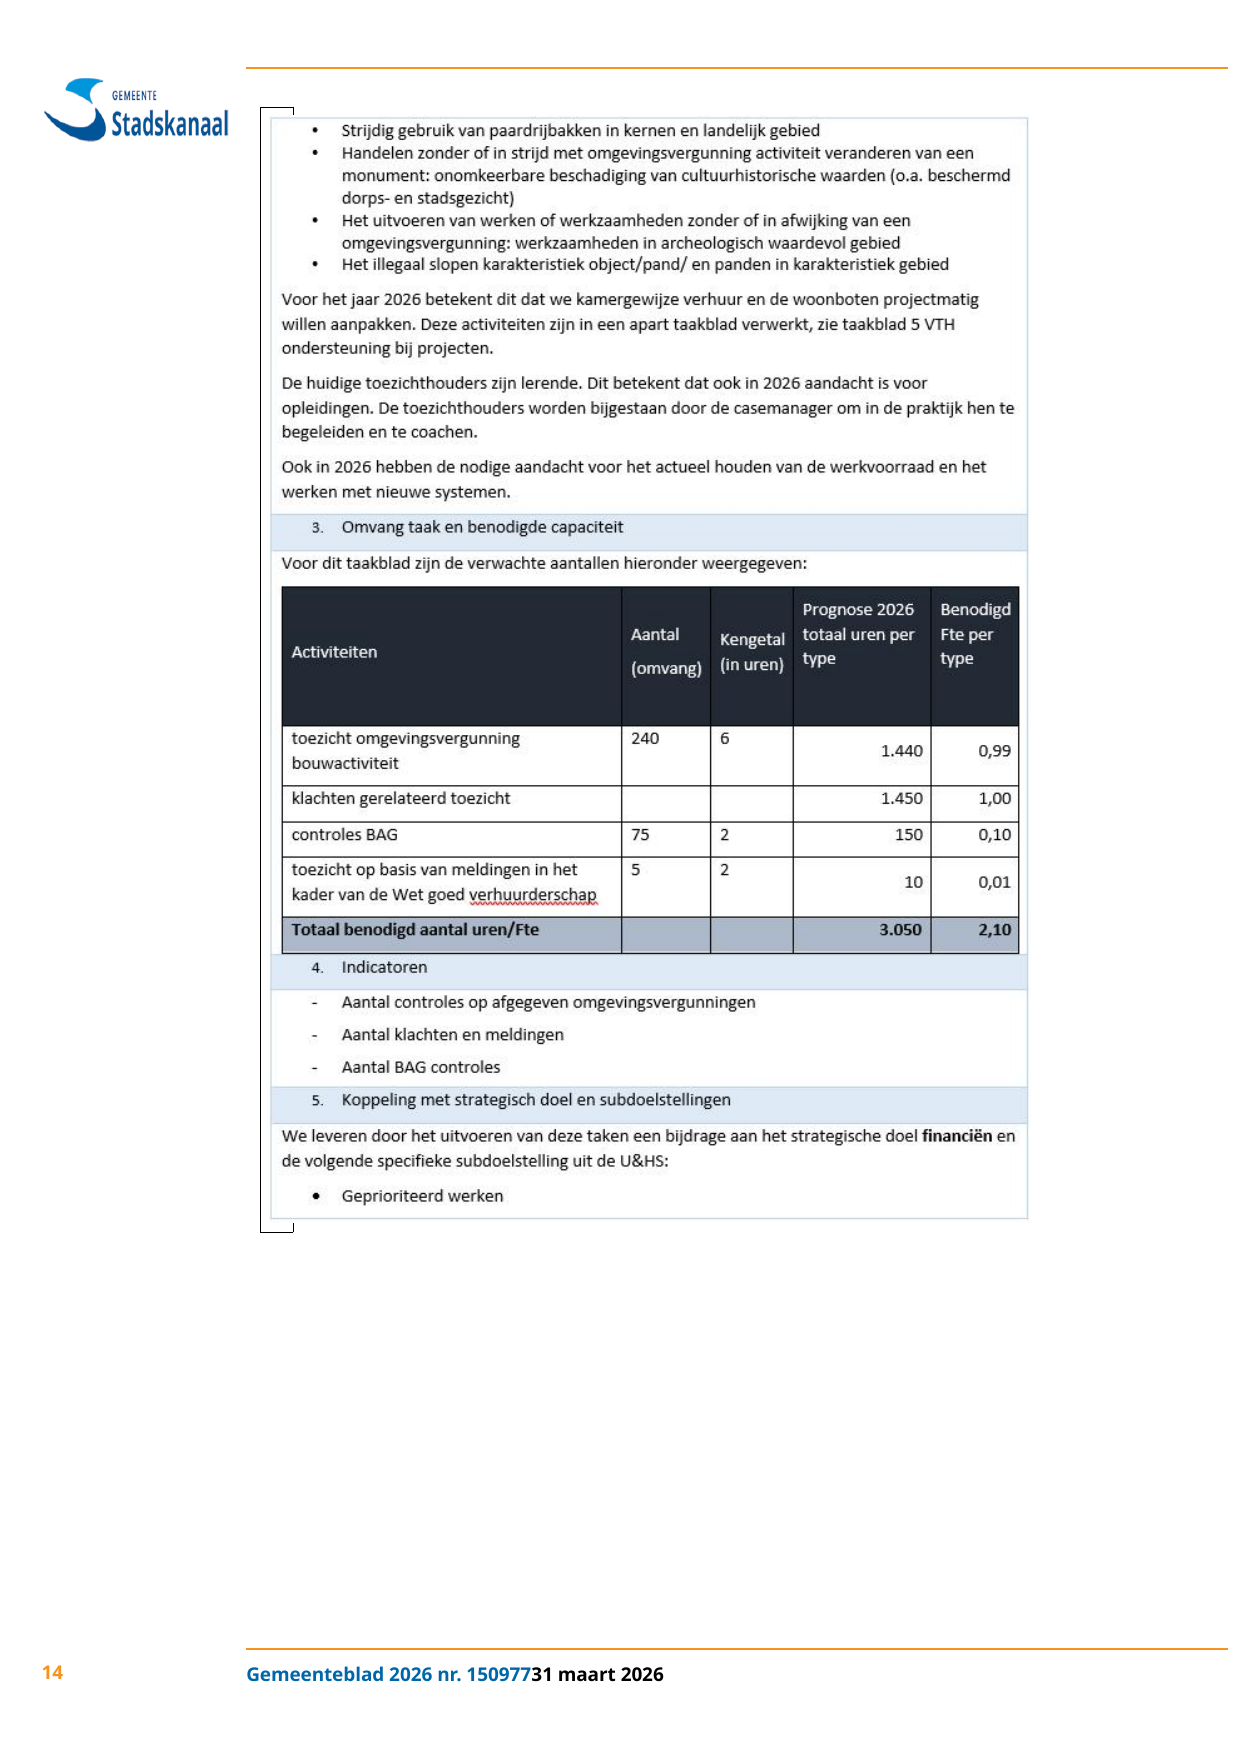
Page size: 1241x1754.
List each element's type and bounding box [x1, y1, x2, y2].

picture [268, 115, 1032, 1223]
picture [41, 47, 231, 172]
